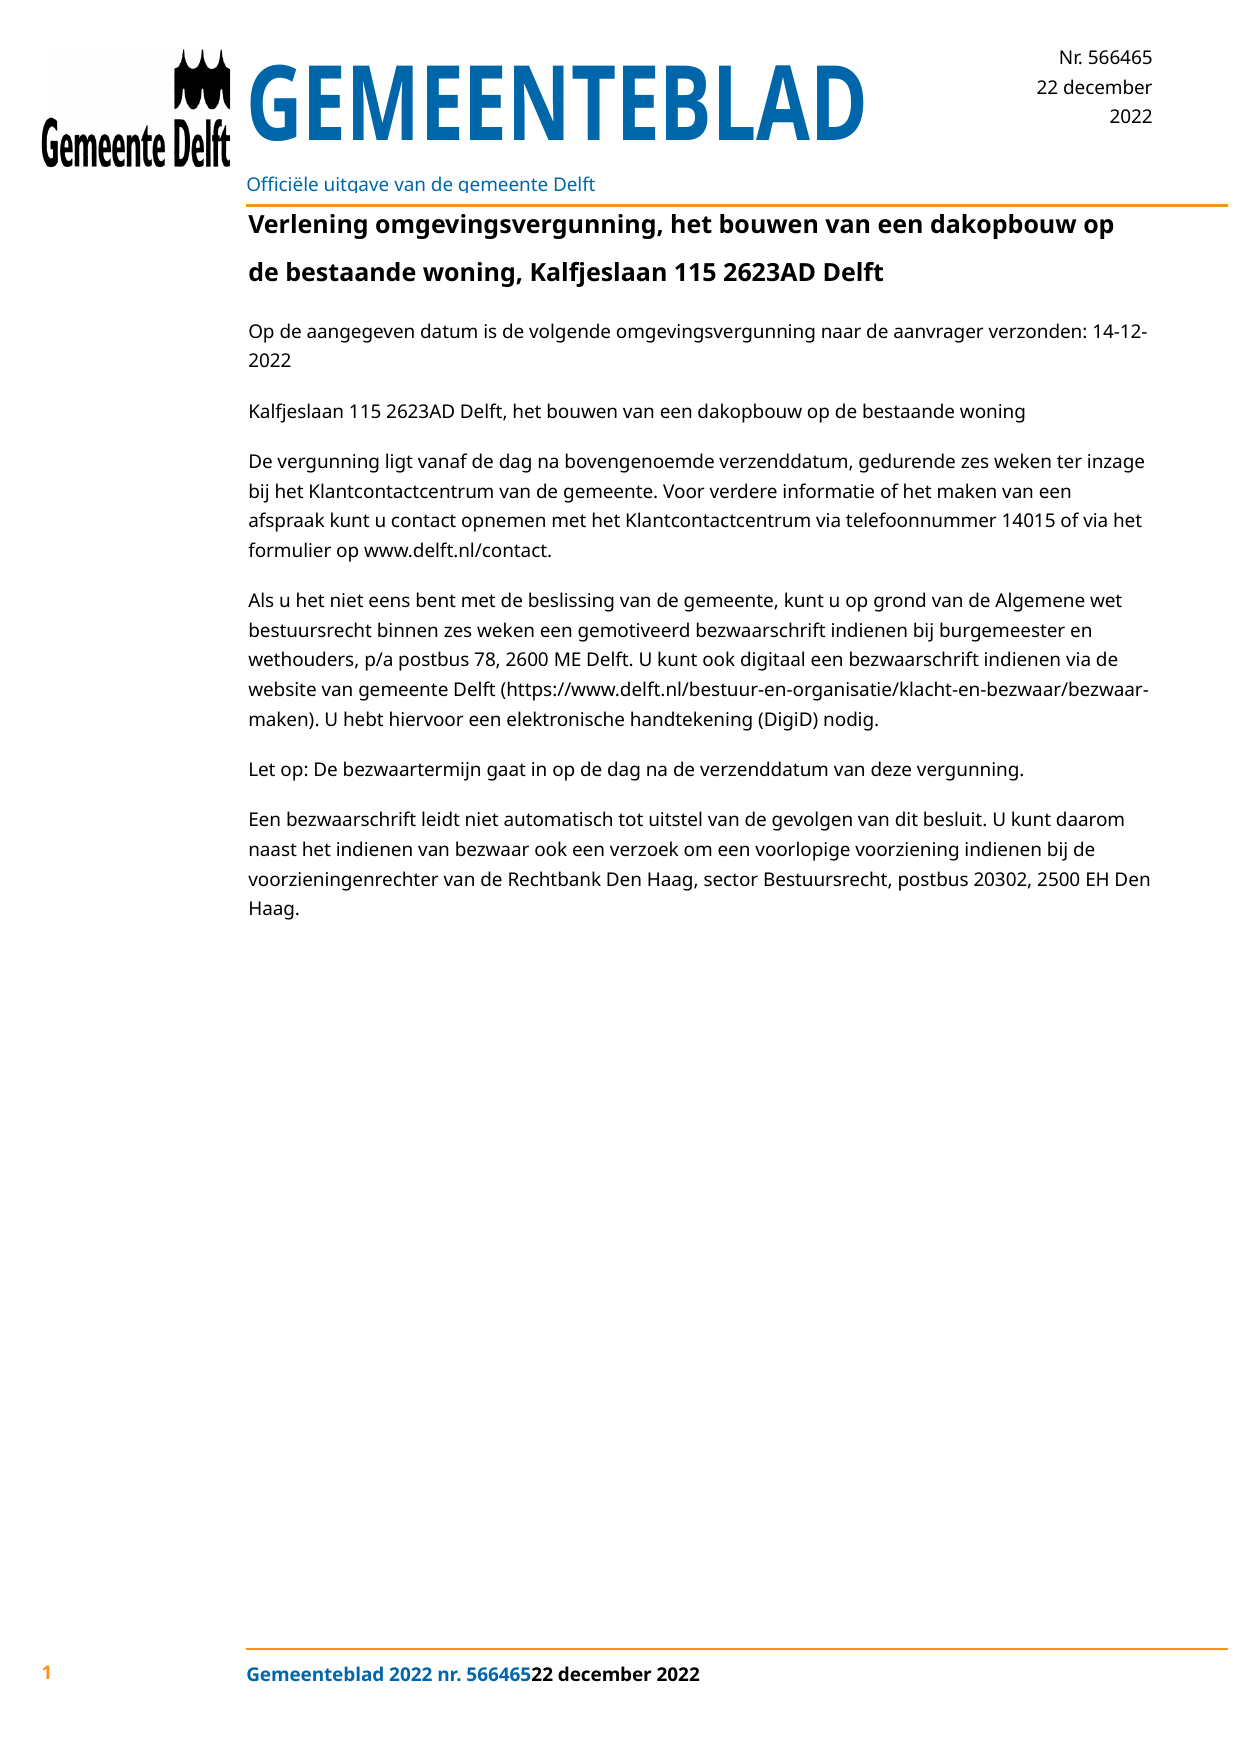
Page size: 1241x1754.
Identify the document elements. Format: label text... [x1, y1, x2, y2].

text Als u het niet eens bent met de beslissing van de gemeente, kunt u op grond van de Algemene wet bestuursrecht binnen zes weken een gemotiveerd bezwaarschrift indienen bij burgemeester en wethouders, p/a postbus 78, 2600 ME Delft. U kunt ook digitaal een bezwaarschrift indienen via de website van gemeente Delft (https://www.delft.nl/bestuur-en-organisatie/klacht-en-bezwaar/bezwaar-maken). U hebt hiervoor een elektronische handtekening (DigiD) nodig. [248, 587, 1152, 732]
text Een bezwaarschrift leidt niet automatisch tot uitstel van de gevolgen van dit besluit. U kunt daarom naast het indienen van bezwaar ook een verzoek om een voorlopige voorziening indienen bij de voorzieningenrechter van de Rechtbank Den Haag, sector Bestuursrecht, postbus 20302, 2500 EH Den Haag. [248, 807, 1152, 921]
text Let op: De bezwaartermijn gaat in op de dag na de verzenddatum van deze vergunning. [248, 756, 1152, 782]
text Kalfjeslaan 115 2623AD Delft, het bouwen van een dakopbouw op de bestaande woning [248, 398, 1152, 424]
text De vergunning ligt vanaf de dag na bovengenoemde verzenddatum, gedurende zes weken ter inzage bij het Klantcontactcentrum van de gemeente. Voor verdere informatie of het maken van een afspraak kunt u contact opnemen met het Klantcontactcentrum via telefoonnummer 14015 of via het formulier op www.delft.nl/contact. [248, 448, 1152, 563]
text Verlening omgevingsvergunning, het bouwen van een dakopbouw op de bestaande woning, Kalfjeslaan 115 2623AD Delft [248, 207, 1152, 288]
text Op de aangegeven datum is de volgende omgevingsvergunning naar de aanvrager verzonden: 14-12-2022 [248, 318, 1152, 373]
picture [41, 47, 231, 172]
